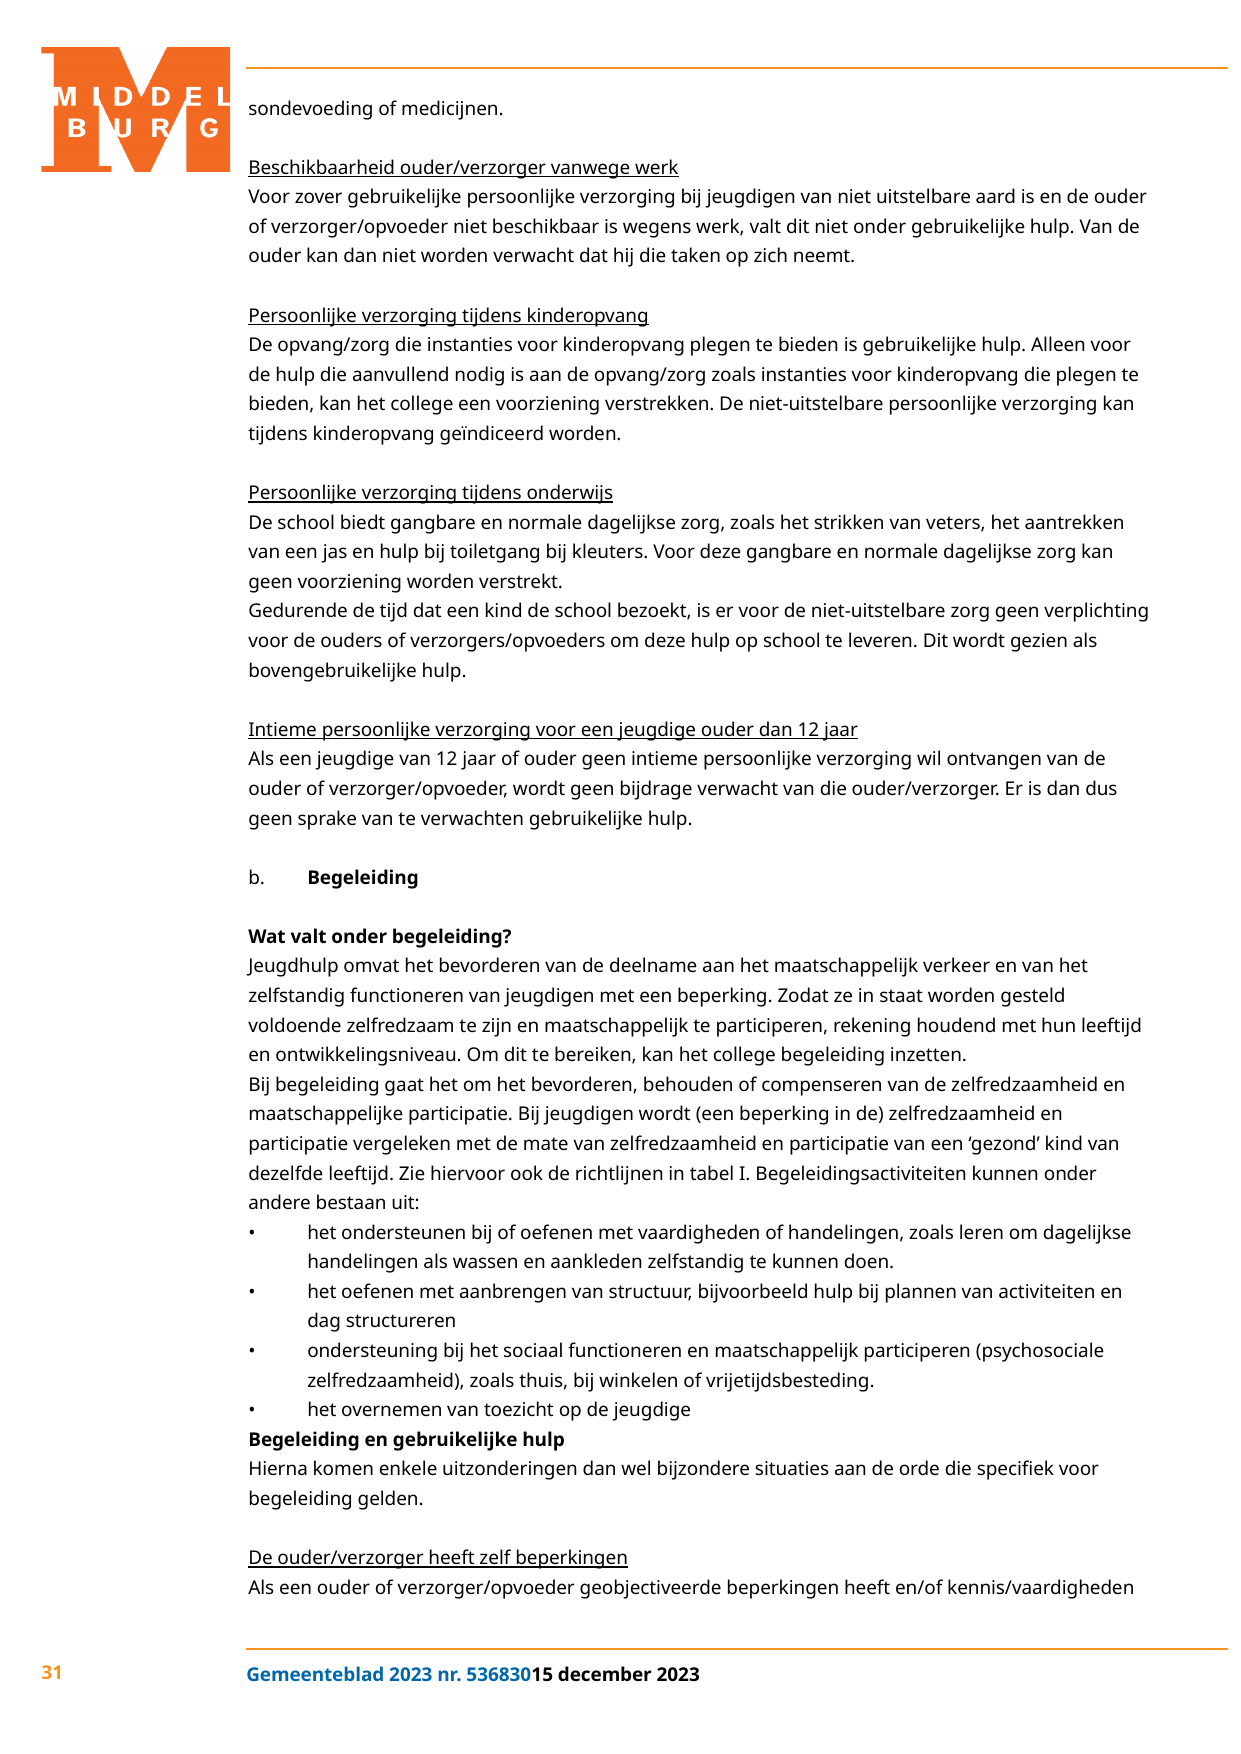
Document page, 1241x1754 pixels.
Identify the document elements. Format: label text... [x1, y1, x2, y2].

list het overnemen van toezicht op de jeugdige [248, 1396, 1152, 1422]
text De school biedt gangbare en normale dagelijkse zorg, zoals het strikken van veters, het aantrekken van een jas en hulp bij toiletgang bij kleuters. Voor deze gangbare en normale dagelijkse zorg kan geen voorziening worden verstrekt. [248, 509, 1152, 594]
text Persoonlijke verzorging tijdens onderwijs [248, 479, 1152, 505]
list Begeleiding [248, 864, 1152, 890]
text sondevoeding of medicijnen. [248, 95, 1152, 121]
text De opvang/zorg die instanties voor kinderopvang plegen te bieden is gebruikelijke hulp. Alleen voor de hulp die aanvullend nodig is aan de opvang/zorg zoals instanties voor kinderopvang die plegen te bieden, kan het college een voorziening verstrekken. De niet-uitstelbare persoonlijke verzorging kan tijdens kinderopvang geïndiceerd worden. [248, 331, 1152, 446]
text De ouder/verzorger heeft zelf beperkingen [248, 1544, 1152, 1570]
text Intieme persoonlijke verzorging voor een jeugdige ouder dan 12 jaar [248, 716, 1152, 742]
text Voor zover gebruikelijke persoonlijke verzorging bij jeugdigen van niet uitstelbare aard is en de ouder of verzorger/opvoeder niet beschikbaar is wegens werk, valt dit niet onder gebruikelijke hulp. Van de ouder kan dan niet worden verwacht dat hij die taken op zich neemt. [248, 183, 1152, 268]
text Gedurende de tijd dat een kind de school bezoekt, is er voor de niet-uitstelbare zorg geen verplichting voor de ouders of verzorgers/opvoeders om deze hulp op school te leveren. Dit wordt gezien als bovengebruikelijke hulp. [248, 598, 1152, 683]
text Begeleiding en gebruikelijke hulp [248, 1426, 1152, 1452]
text Beschikbaarheid ouder/verzorger vanwege werk [248, 154, 1152, 180]
text Als een ouder of verzorger/opvoeder geobjectiveerde beperkingen heeft en/of kennis/vaardigheden [248, 1574, 1152, 1600]
text Persoonlijke verzorging tijdens kinderopvang [248, 302, 1152, 328]
text Bij begeleiding gaat het om het bevorderen, behouden of compenseren van de zelfredzaamheid en maatschappelijke participatie. Bij jeugdigen wordt (een beperking in de) zelfredzaamheid en participatie vergeleken met de mate van zelfredzaamheid en participatie van een ‘gezond’ kind van dezelfde leeftijd. Zie hiervoor ook de richtlijnen in tabel I. Begeleidingsactiviteiten kunnen onder andere bestaan uit: [248, 1071, 1152, 1215]
text Hierna komen enkele uitzonderingen dan wel bijzondere situaties aan de orde die specifiek voor begeleiding gelden. [248, 1456, 1152, 1511]
text Jeugdhulp omvat het bevorderen van de deelname aan het maatschappelijk verkeer en van het zelfstandig functioneren van jeugdigen met een beperking. Zodat ze in staat worden gesteld voldoende zelfredzaam te zijn en maatschappelijk te participeren, rekening houdend met hun leeftijd en ontwikkelingsniveau. Om dit te bereiken, kan het college begeleiding inzetten. [248, 953, 1152, 1067]
text Wat valt onder begeleiding? [248, 923, 1152, 949]
picture [41, 47, 231, 172]
list ondersteuning bij het sociaal functioneren en maatschappelijk participeren (psychosociale zelfredzaamheid), zoals thuis, bij winkelen of vrijetijdsbesteding. [248, 1337, 1152, 1393]
list het oefenen met aanbrengen van structuur, bijvoorbeeld hulp bij plannen van activiteiten en dag structureren [248, 1278, 1152, 1333]
list het ondersteunen bij of oefenen met vaardigheden of handelingen, zoals leren om dagelijkse handelingen als wassen en aankleden zelfstandig te kunnen doen. [248, 1219, 1152, 1274]
text Als een jeugdige van 12 jaar of ouder geen intieme persoonlijke verzorging wil ontvangen van de ouder of verzorger/opvoeder, wordt geen bijdrage verwacht van die ouder/verzorger. Er is dan dus geen sprake van te verwachten gebruikelijke hulp. [248, 746, 1152, 831]
